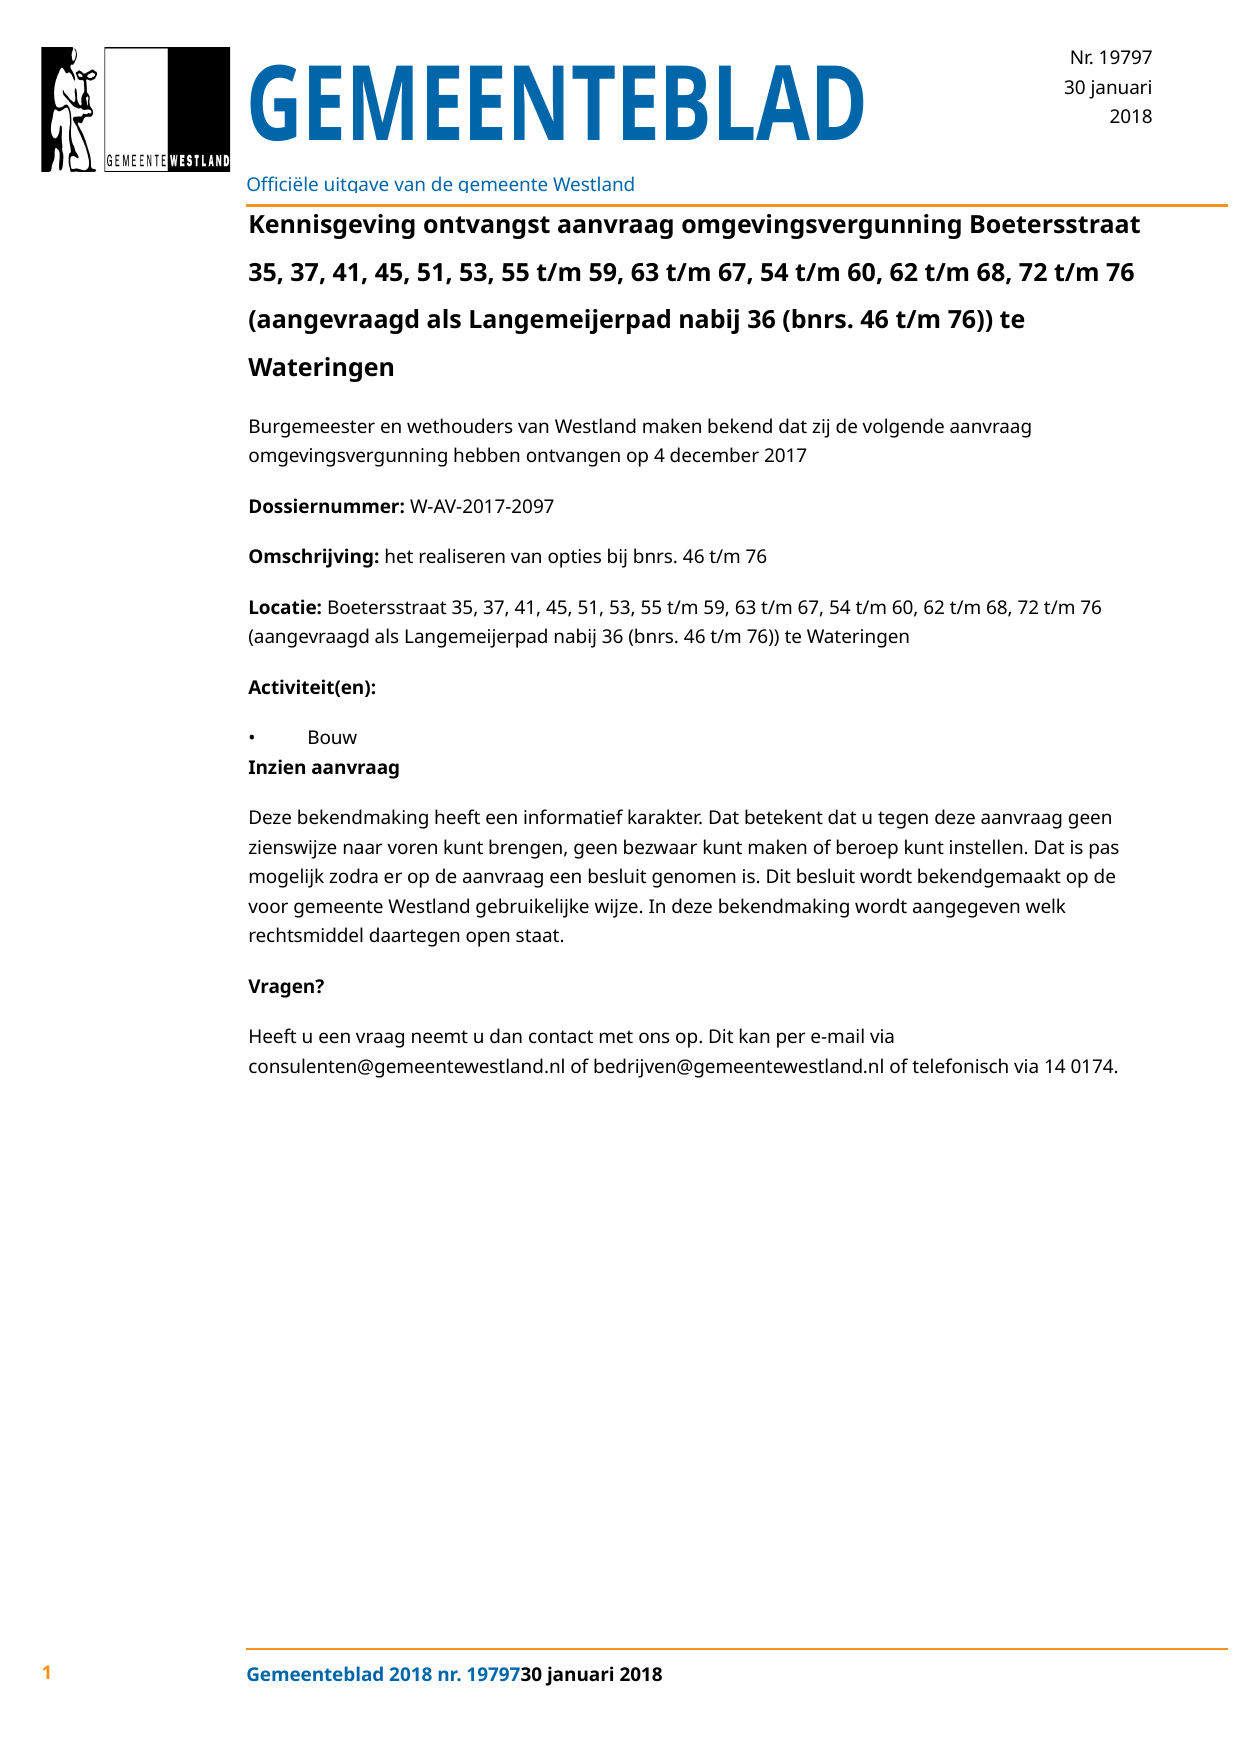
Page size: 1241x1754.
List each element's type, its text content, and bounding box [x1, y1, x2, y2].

text Inzien aanvraag [248, 754, 1152, 780]
text Locatie: Boetersstraat 35, 37, 41, 45, 51, 53, 55 t/m 59, 63 t/m 67, 54 t/m 60, 62 t/m 68, 72 t/m 76 (aangevraagd als Langemeijerpad nabij 36 (bnrs. 46 t/m 76)) te Wateringen [248, 594, 1152, 649]
text Dossiernummer: W-AV-2017-2097 [248, 493, 1152, 519]
text Activiteit(en): [248, 674, 1152, 700]
text Omschrijving: het realiseren van opties bij bnrs. 46 t/m 76 [248, 543, 1152, 569]
list Bouw [248, 724, 1152, 750]
text Kennisgeving ontvangst aanvraag omgevingsvergunning Boetersstraat 35, 37, 41, 45, 51, 53, 55 t/m 59, 63 t/m 67, 54 t/m 60, 62 t/m 68, 72 t/m 76 (aangevraagd als Langemeijerpad nabij 36 (bnrs. 46 t/m 76)) te Wateringen [248, 207, 1152, 384]
text Vragen? [248, 973, 1152, 999]
text Deze bekendmaking heeft een informatief karakter. Dat betekent dat u tegen deze aanvraag geen zienswijze naar voren kunt brengen, geen bezwaar kunt maken of beroep kunt instellen. Dat is pas mogelijk zodra er op de aanvraag een besluit genomen is. Dit besluit wordt bekendgemaakt op de voor gemeente Westland gebruikelijke wijze. In deze bekendmaking wordt aangegeven welk rechtsmiddel daartegen open staat. [248, 804, 1152, 948]
text Burgemeester en wethouders van Westland maken bekend dat zij de volgende aanvraag omgevingsvergunning hebben ontvangen op 4 december 2017 [248, 413, 1152, 468]
text Heeft u een vraag neemt u dan contact met ons op. Dit kan per e-mail via consulenten@gemeentewestland.nl of bedrijven@gemeentewestland.nl of telefonisch via 14 0174. [248, 1023, 1152, 1079]
picture [41, 47, 231, 172]
